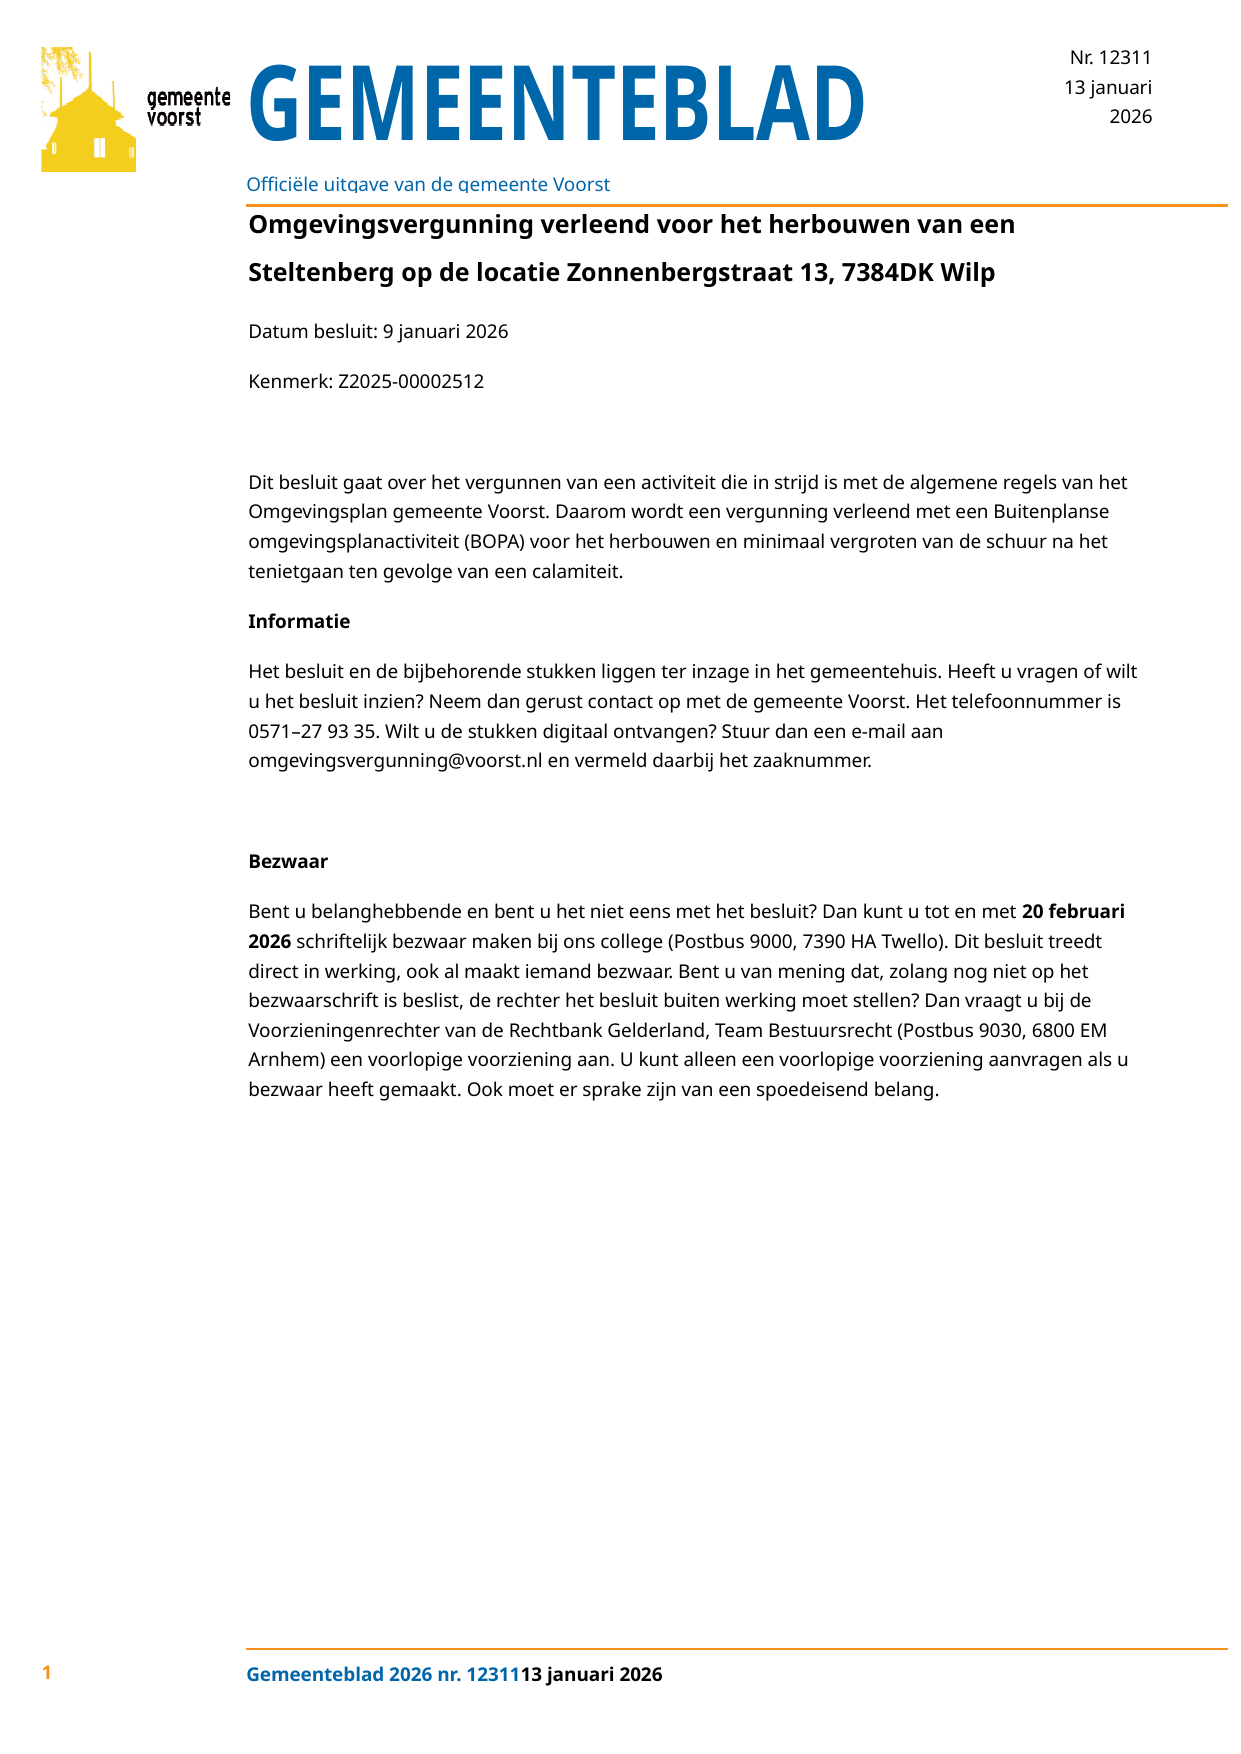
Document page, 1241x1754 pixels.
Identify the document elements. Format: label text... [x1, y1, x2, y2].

text Informatie [248, 608, 1152, 634]
text Kenmerk: Z2025-00002512 [248, 368, 1152, 394]
text Bezwaar [248, 848, 1152, 874]
text Het besluit en de bijbehorende stukken liggen ter inzage in het gemeentehuis. Heeft u vragen of wilt u het besluit inzien? Neem dan gerust contact op met de gemeente Voorst. Het telefoonnummer is 0571–27 93 35. Wilt u de stukken digitaal ontvangen? Stuur dan een e-mail aan omgevingsvergunning@voorst.nl en vermeld daarbij het zaaknummer. [248, 659, 1152, 773]
picture [41, 47, 231, 172]
text Dit besluit gaat over het vergunnen van een activiteit die in strijd is met de algemene regels van het Omgevingsplan gemeente Voorst. Daarom wordt een vergunning verleend met een Buitenplanse omgevingsplanactiviteit (BOPA) voor het herbouwen en minimaal vergroten van de schuur na het tenietgaan ten gevolge van een calamiteit. [248, 469, 1152, 584]
text Bent u belanghebbende en bent u het niet eens met het besluit? Dan kunt u tot en met 20 februari 2026 schriftelijk bezwaar maken bij ons college (Postbus 9000, 7390 HA Twello). Dit besluit treedt direct in werking, ook al maakt iemand bezwaar. Bent u van mening dat, zolang nog niet op het bezwaarschrift is beslist, de rechter het besluit buiten werking moet stellen? Dan vraagt u bij de Voorzieningenrechter van de Rechtbank Gelderland, Team Bestuursrecht (Postbus 9030, 6800 EM Arnhem) een voorlopige voorziening aan. U kunt alleen een voorlopige voorziening aanvragen als u bezwaar heeft gemaakt. Ook moet er sprake zijn van een spoedeisend belang. [248, 899, 1152, 1102]
text Datum besluit: 9 januari 2026 [248, 318, 1152, 344]
text Omgevingsvergunning verleend voor het herbouwen van een Steltenberg op de locatie Zonnenbergstraat 13, 7384DK Wilp [248, 207, 1152, 288]
